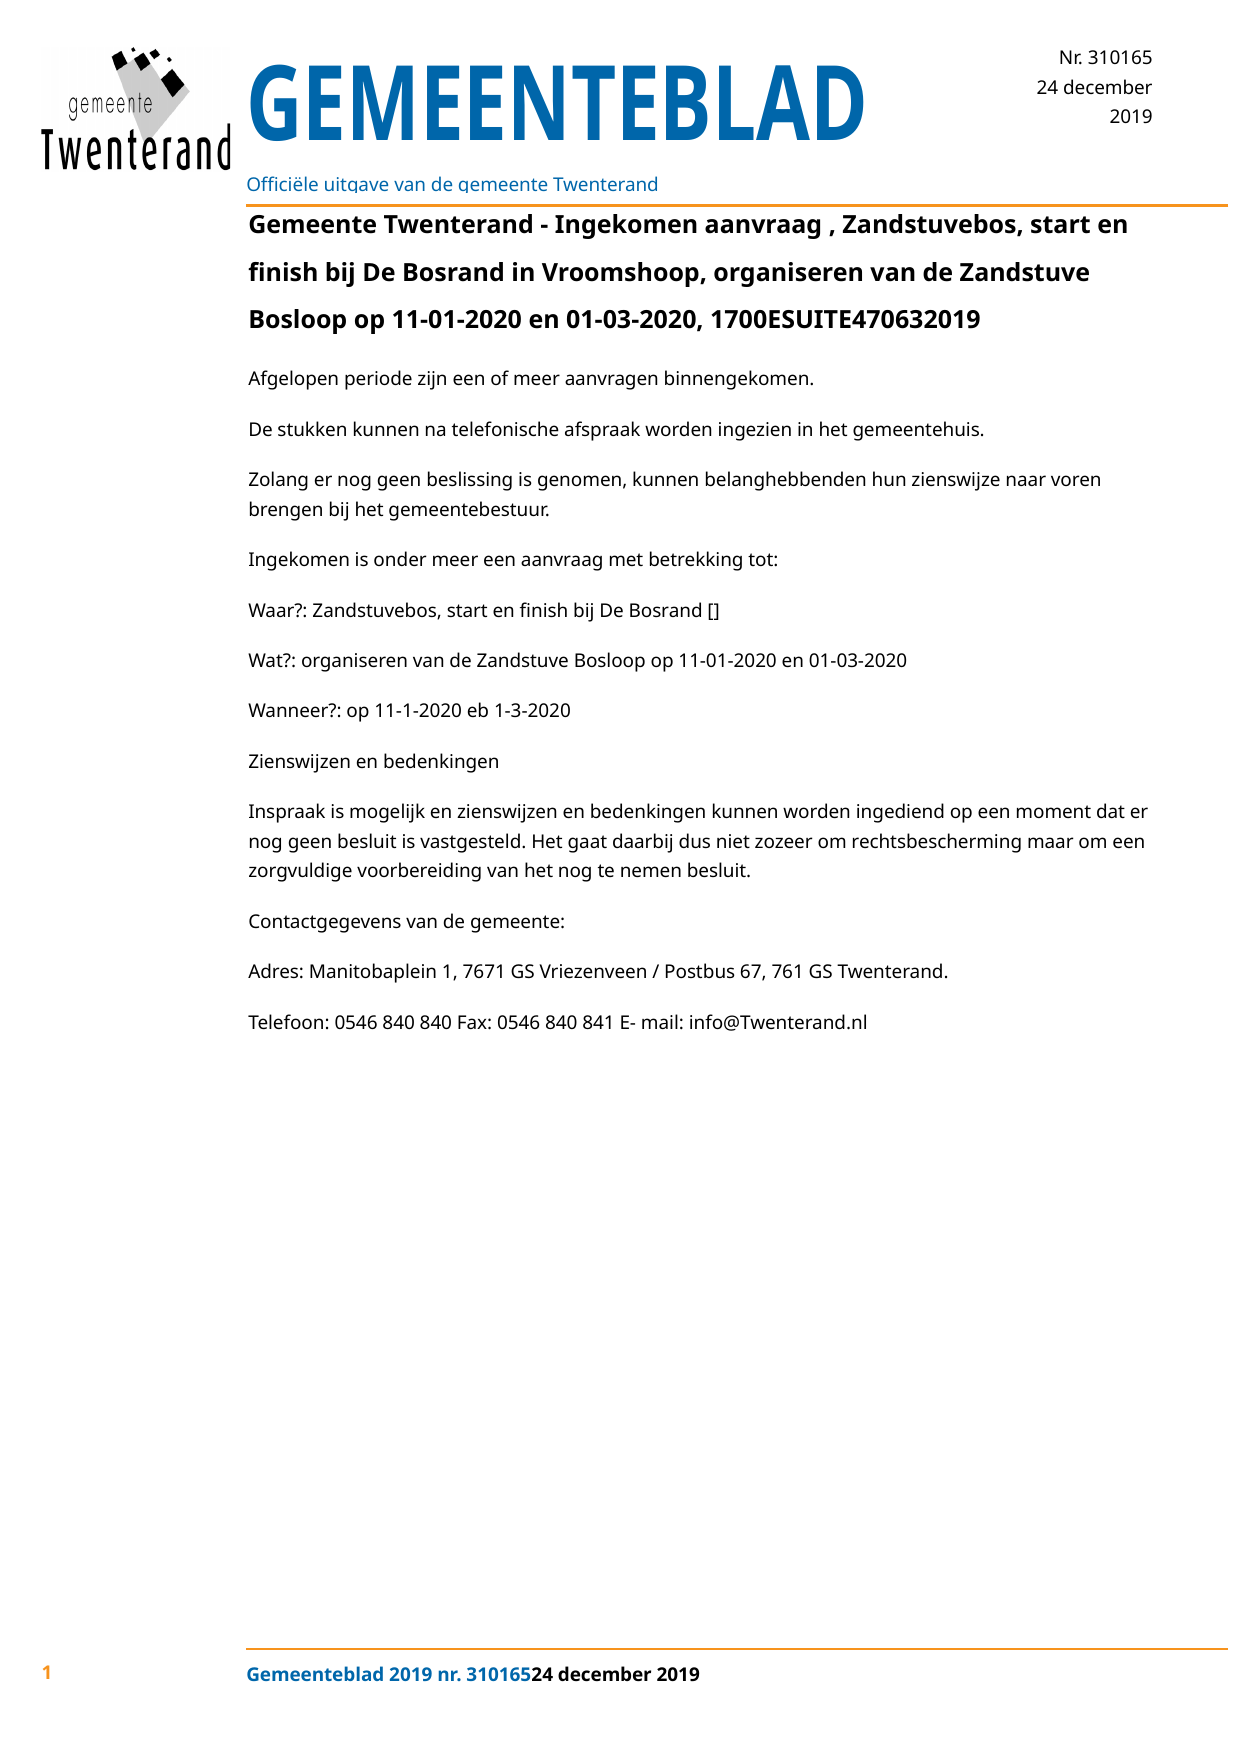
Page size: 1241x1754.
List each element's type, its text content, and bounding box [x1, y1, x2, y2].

text Zienswijzen en bedenkingen [248, 748, 1152, 774]
text Inspraak is mogelijk en zienswijzen en bedenkingen kunnen worden ingediend op een moment dat er nog geen besluit is vastgesteld. Het gaat daarbij dus niet zozeer om rechtsbescherming maar om een zorgvuldige voorbereiding van het nog te nemen besluit. [248, 798, 1152, 883]
text Zolang er nog geen beslissing is genomen, kunnen belanghebbenden hun zienswijze naar voren brengen bij het gemeentebestuur. [248, 466, 1152, 522]
text Gemeente Twenterand - Ingekomen aanvraag , Zandstuvebos, start en finish bij De Bosrand in Vroomshoop, organiseren van de Zandstuve Bosloop op 11-01-2020 en 01-03-2020, 1700ESUITE470632019 [248, 207, 1152, 336]
text Waar?: Zandstuvebos, start en finish bij De Bosrand [] [248, 597, 1152, 622]
text Telefoon: 0546 840 840 Fax: 0546 840 841 E- mail: info@Twenterand.nl [248, 1009, 1152, 1034]
text Wanneer?: op 11-1-2020 eb 1-3-2020 [248, 698, 1152, 723]
text De stukken kunnen na telefonische afspraak worden ingezien in het gemeentehuis. [248, 416, 1152, 442]
text Wat?: organiseren van de Zandstuve Bosloop op 11-01-2020 en 01-03-2020 [248, 647, 1152, 673]
text Ingekomen is onder meer een aanvraag met betrekking tot: [248, 546, 1152, 572]
text Afgelopen periode zijn een of meer aanvragen binnengekomen. [248, 366, 1152, 391]
text Contactgegevens van de gemeente: [248, 908, 1152, 934]
picture [41, 47, 231, 172]
text Adres: Manitobaplein 1, 7671 GS Vriezenveen / Postbus 67, 761 GS Twenterand. [248, 958, 1152, 984]
